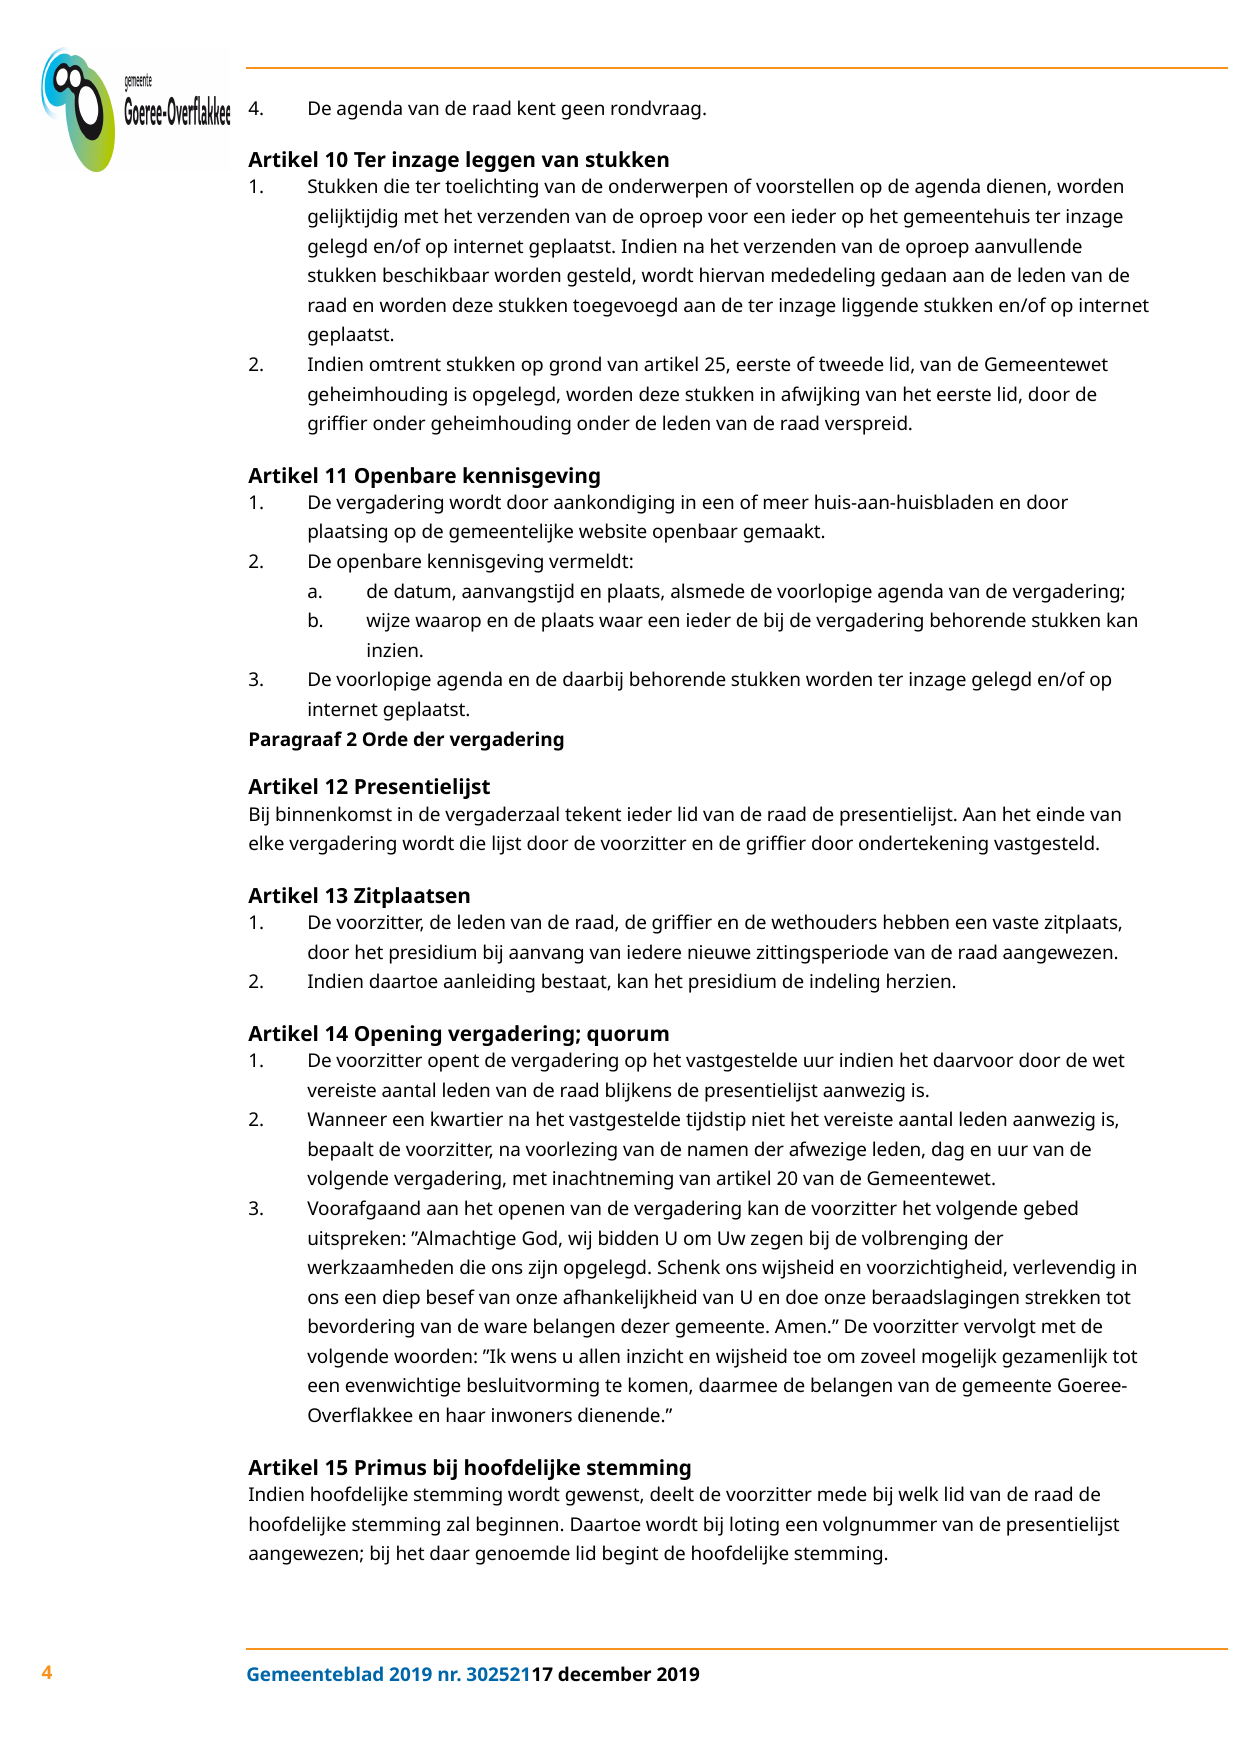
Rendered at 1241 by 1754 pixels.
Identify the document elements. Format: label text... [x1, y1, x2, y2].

text Artikel 15 Primus bij hoofdelijke stemming [248, 1453, 1152, 1481]
list de datum, aanvangstijd en plaats, alsmede de voorlopige agenda van de vergadering; [307, 578, 1152, 604]
list De agenda van de raad kent geen rondvraag. [248, 95, 1152, 121]
text Artikel 11 Openbare kennisgeving [248, 461, 1152, 489]
list De voorlopige agenda en de daarbij behorende stukken worden ter inzage gelegd en/of op internet geplaatst. [248, 667, 1152, 722]
list De voorzitter, de leden van de raad, de griffier en de wethouders hebben een vaste zitplaats, door het presidium bij aanvang van iedere nieuwe zittingsperiode van de raad aangewezen. [248, 909, 1152, 964]
text Artikel 13 Zitplaatsen [248, 881, 1152, 909]
list Indien daartoe aanleiding bestaat, kan het presidium de indeling herzien. [248, 968, 1152, 994]
list De voorzitter opent de vergadering op het vastgestelde uur indien het daarvoor door de wet vereiste aantal leden van de raad blijkens de presentielijst aanwezig is. [248, 1047, 1152, 1103]
text Paragraaf 2 Orde der vergadering [248, 726, 1152, 752]
text Artikel 14 Opening vergadering; quorum [248, 1019, 1152, 1047]
list Voorafgaand aan het openen van de vergadering kan de voorzitter het volgende gebed uitspreken: ”Almachtige God, wij bidden U om Uw zegen bij de volbrenging der werkzaamheden die ons zijn opgelegd. Schenk ons wijsheid en voorzichtigheid, verlevendig in ons een diep besef van onze afhankelijkheid van U en doe onze beraadslagingen strekken tot bevordering van de ware belangen dezer gemeente. Amen.” De voorzitter vervolgt met de volgende woorden: ”Ik wens u allen inzicht en wijsheid toe om zoveel mogelijk gezamenlijk tot een evenwichtige besluitvorming te komen, daarmee de belangen van de gemeente Goeree-Overflakkee en haar inwoners dienende.” [248, 1195, 1152, 1428]
picture [41, 47, 231, 172]
list Stukken die ter toelichting van de onderwerpen of voorstellen op de agenda dienen, worden gelijktijdig met het verzenden van de oproep voor een ieder op het gemeentehuis ter inzage gelegd en/of op internet geplaatst. Indien na het verzenden van de oproep aanvullende stukken beschikbaar worden gesteld, wordt hiervan mededeling gedaan aan de leden van de raad en worden deze stukken toegevoegd aan de ter inzage liggende stukken en/of op internet geplaatst. [248, 174, 1152, 347]
text Artikel 12 Presentielijst [248, 772, 1152, 801]
text Indien hoofdelijke stemming wordt gewenst, deelt de voorzitter mede bij welk lid van de raad de hoofdelijke stemming zal beginnen. Daartoe wordt bij loting een volgnummer van de presentielijst aangewezen; bij het daar genoemde lid begint de hoofdelijke stemming. [248, 1481, 1152, 1566]
text Bij binnenkomst in de vergaderzaal tekent ieder lid van de raad de presentielijst. Aan het einde van elke vergadering wordt die lijst door de voorzitter en de griffier door ondertekening vastgesteld. [248, 801, 1152, 856]
list Wanneer een kwartier na het vastgestelde tijdstip niet het vereiste aantal leden aanwezig is, bepaalt de voorzitter, na voorlezing van de namen der afwezige leden, dag en uur van de volgende vergadering, met inachtneming van artikel 20 van de Gemeentewet. [248, 1106, 1152, 1191]
list wijze waarop en de plaats waar een ieder de bij de vergadering behorende stukken kan inzien. [307, 607, 1152, 663]
list Indien omtrent stukken op grond van artikel 25, eerste of tweede lid, van de Gemeentewet geheimhouding is opgelegd, worden deze stukken in afwijking van het eerste lid, door de griffier onder geheimhouding onder de leden van de raad verspreid. [248, 351, 1152, 436]
list De openbare kennisgeving vermeldt: [248, 548, 1152, 574]
text Artikel 10 Ter inzage leggen van stukken [248, 145, 1152, 174]
list De vergadering wordt door aankondiging in een of meer huis-aan-huisbladen en door plaatsing op de gemeentelijke website openbaar gemaakt. [248, 489, 1152, 544]
